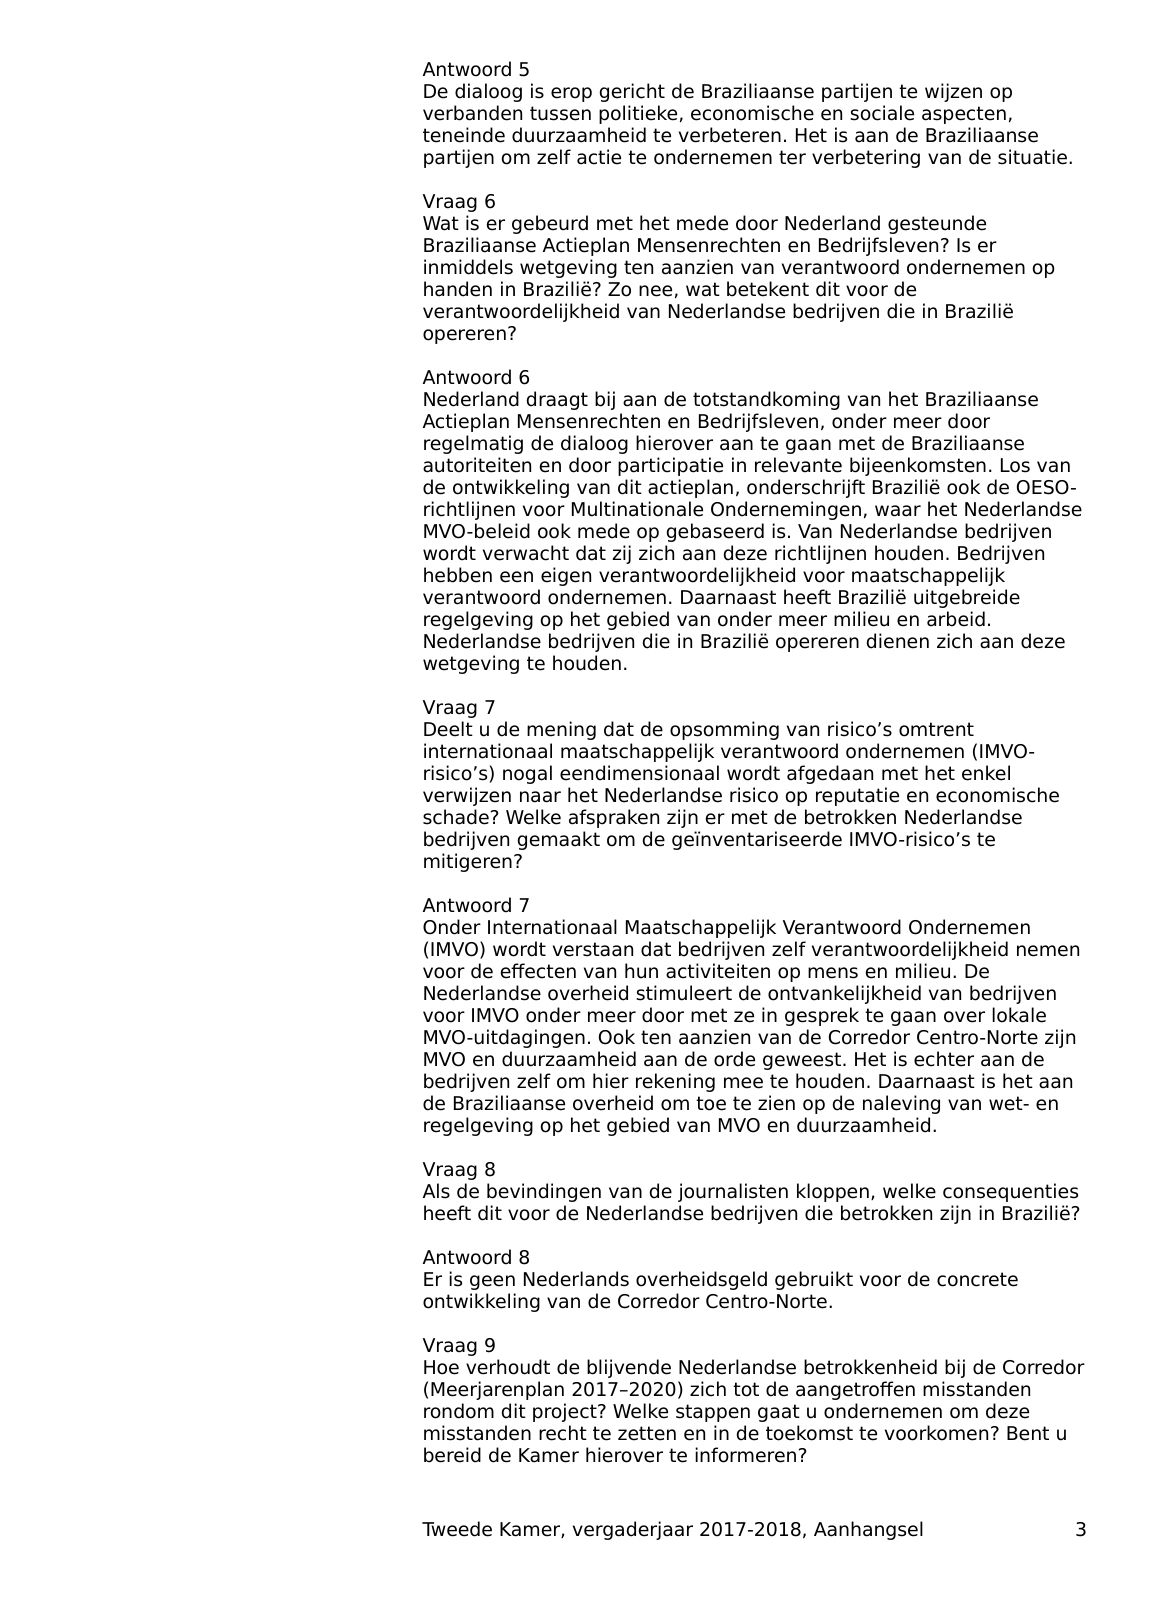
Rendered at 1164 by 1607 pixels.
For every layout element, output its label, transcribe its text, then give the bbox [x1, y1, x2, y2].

text Nederland draagt bij aan de totstandkoming van het Braziliaanse Actieplan Mensenrechten en Bedrijfsleven, onder meer door regelmatig de dialoog hierover aan te gaan met de Braziliaanse autoriteiten en door participatie in relevante bijeenkomsten. Los van de ontwikkeling van dit actieplan, onderschrijft Brazilië ook de OESO-richtlijnen voor Multinationale Ondernemingen, waar het Nederlandse MVO-beleid ook mede op gebaseerd is. Van Nederlandse bedrijven wordt verwacht dat zij zich aan deze richtlijnen houden. Bedrijven hebben een eigen verantwoordelijkheid voor maatschappelijk verantwoord ondernemen. Daarnaast heeft Brazilië uitgebreide regelgeving op het gebied van onder meer milieu en arbeid. Nederlandse bedrijven die in Brazilië opereren dienen zich aan deze wetgeving te houden. [422, 389, 1087, 675]
text Hoe verhoudt de blijvende Nederlandse betrokkenheid bij de Corredor (Meerjarenplan 2017–2020) zich tot de aangetroffen misstanden rondom dit project? Welke stappen gaat u ondernemen om deze misstanden recht te zetten en in de toekomst te voorkomen? Bent u bereid de Kamer hierover te informeren? [422, 1357, 1087, 1467]
text Vraag 7 [422, 697, 1087, 719]
text Antwoord 5 [422, 59, 1087, 81]
text Vraag 8 [422, 1159, 1087, 1181]
text Antwoord 7 [422, 895, 1087, 917]
text Er is geen Nederlands overheidsgeld gebruikt voor de concrete ontwikkeling van de Corredor Centro-Norte. [422, 1269, 1087, 1313]
text Deelt u de mening dat de opsomming van risico’s omtrent internationaal maatschappelijk verantwoord ondernemen (IMVO-risico’s) nogal eendimensionaal wordt afgedaan met het enkel verwijzen naar het Nederlandse risico op reputatie en economische schade? Welke afspraken zijn er met de betrokken Nederlandse bedrijven gemaakt om de geïnventariseerde IMVO-risico’s te mitigeren? [422, 719, 1087, 873]
text Wat is er gebeurd met het mede door Nederland gesteunde Braziliaanse Actieplan Mensenrechten en Bedrijfsleven? Is er inmiddels wetgeving ten aanzien van verantwoord ondernemen op handen in Brazilië? Zo nee, wat betekent dit voor de verantwoordelijkheid van Nederlandse bedrijven die in Brazilië opereren? [422, 213, 1087, 345]
text De dialoog is erop gericht de Braziliaanse partijen te wijzen op verbanden tussen politieke, economische en sociale aspecten, teneinde duurzaamheid te verbeteren. Het is aan de Braziliaanse partijen om zelf actie te ondernemen ter verbetering van de situatie. [422, 81, 1087, 169]
text Vraag 6 [422, 191, 1087, 213]
text Vraag 9 [422, 1335, 1087, 1357]
text Als de bevindingen van de journalisten kloppen, welke consequenties heeft dit voor de Nederlandse bedrijven die betrokken zijn in Brazilië? [422, 1181, 1087, 1225]
text Onder Internationaal Maatschappelijk Verantwoord Ondernemen (IMVO) wordt verstaan dat bedrijven zelf verantwoordelijkheid nemen voor de effecten van hun activiteiten op mens en milieu. De Nederlandse overheid stimuleert de ontvankelijkheid van bedrijven voor IMVO onder meer door met ze in gesprek te gaan over lokale MVO-uitdagingen. Ook ten aanzien van de Corredor Centro-Norte zijn MVO en duurzaamheid aan de orde geweest. Het is echter aan de bedrijven zelf om hier rekening mee te houden. Daarnaast is het aan de Braziliaanse overheid om toe te zien op de naleving van wet- en regelgeving op het gebied van MVO en duurzaamheid. [422, 917, 1087, 1137]
text Antwoord 6 [422, 367, 1087, 389]
text Antwoord 8 [422, 1247, 1087, 1269]
